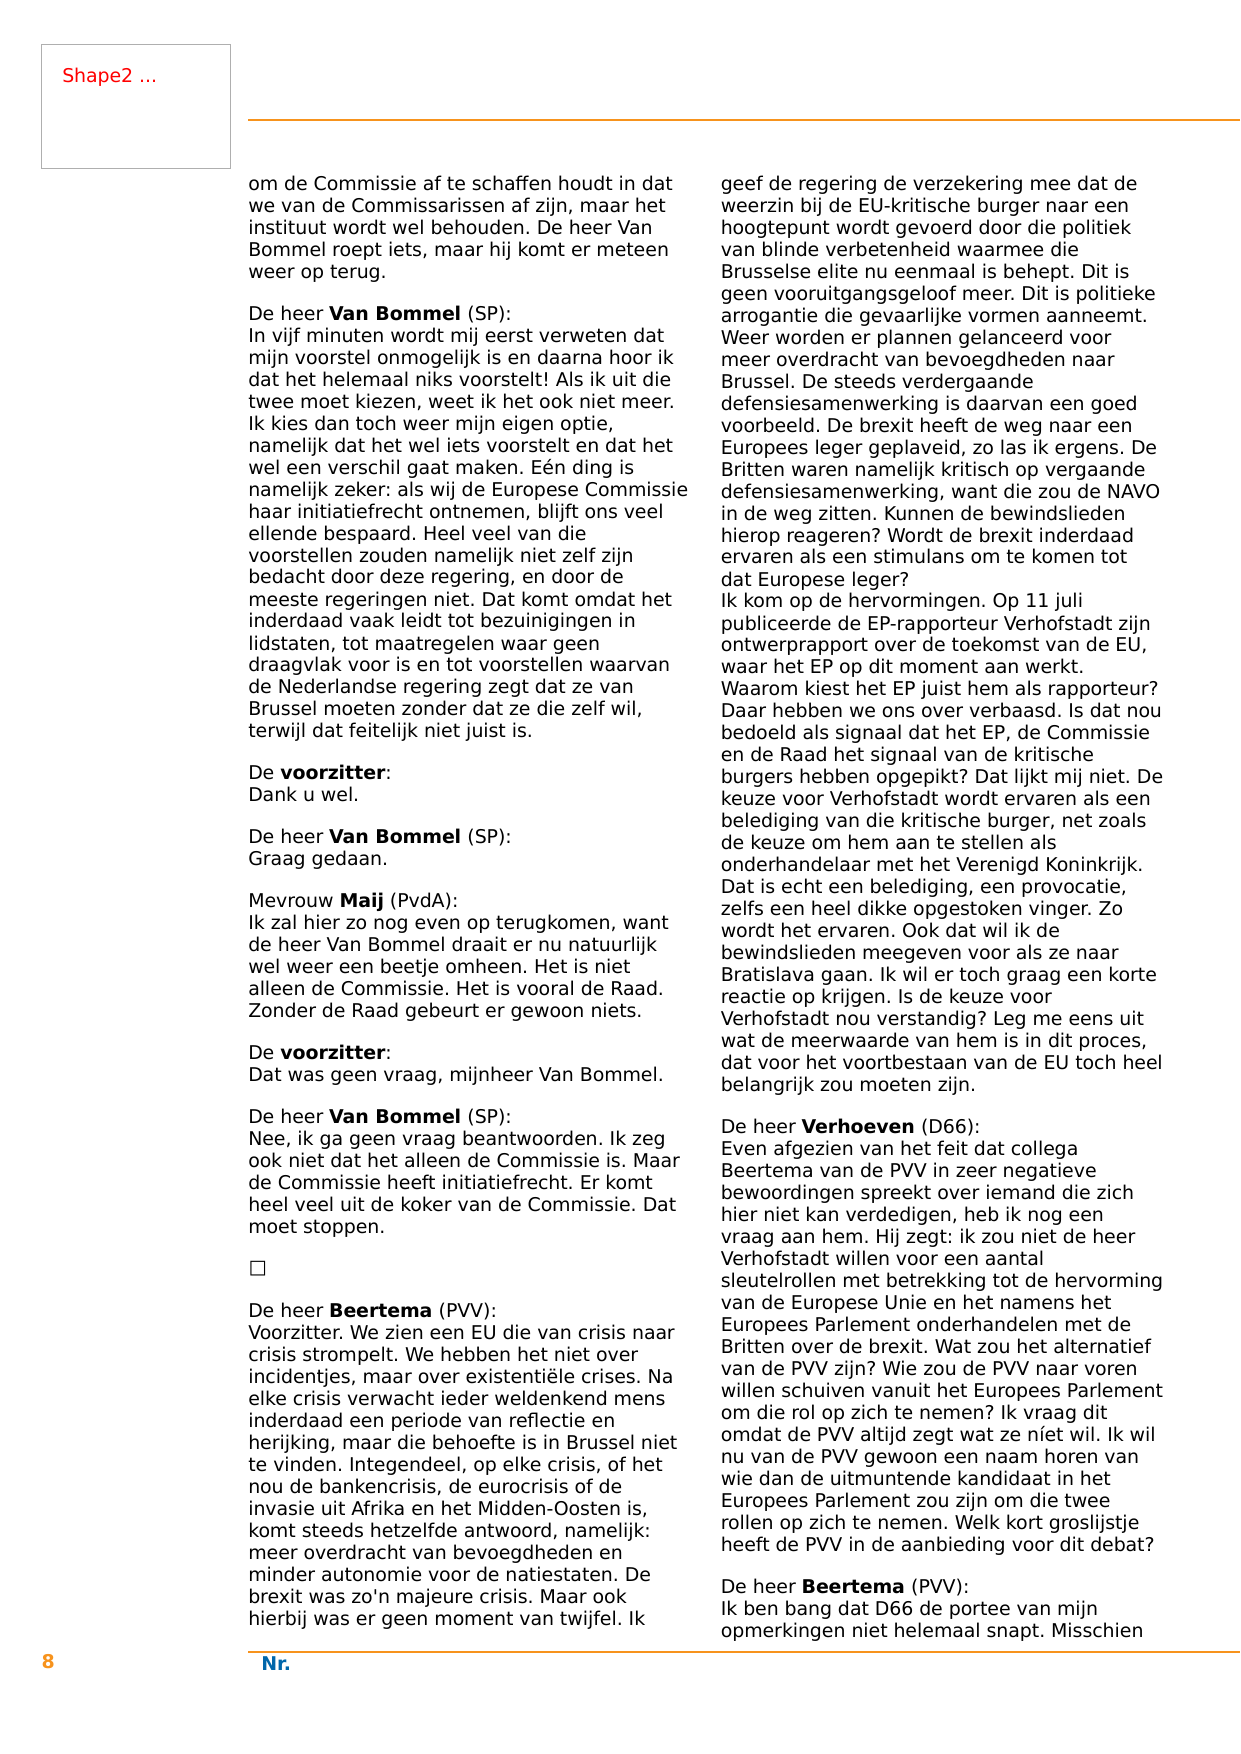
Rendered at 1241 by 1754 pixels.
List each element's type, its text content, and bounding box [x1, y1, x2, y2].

text In vijf minuten wordt mij eerst verweten dat mijn voorstel onmogelijk is en daarna hoor ik dat het helemaal niks voorstelt! Als ik uit die twee moet kiezen, weet ik het ook niet meer. Ik kies dan toch weer mijn eigen optie, namelijk dat het wel iets voorstelt en dat het wel een verschil gaat maken. Eén ding is namelijk zeker: als wij de Europese Commissie haar initiatiefrecht ontnemen, blijft ons veel ellende bespaard. Heel veel van die voorstellen zouden namelijk niet zelf zijn bedacht door deze regering, en door de meeste regeringen niet. Dat komt omdat het inderdaad vaak leidt tot bezuinigingen in lidstaten, tot maatregelen waar geen draagvlak voor is en tot voorstellen waarvan de Nederlandse regering zegt dat ze van Brussel moeten zonder dat ze die zelf wil, terwijl dat feitelijk niet juist is. [248, 325, 691, 742]
text geef de regering de verzekering mee dat de weerzin bij de EU-kritische burger naar een hoogtepunt wordt gevoerd door die politiek van blinde verbetenheid waarmee die Brusselse elite nu eenmaal is behept. Dit is geen vooruitgangsgeloof meer. Dit is politieke arrogantie die gevaarlijke vormen aanneemt. Weer worden er plannen gelanceerd voor meer overdracht van bevoegdheden naar Brussel. De steeds verdergaande defensiesamenwerking is daarvan een goed voorbeeld. De brexit heeft de weg naar een Europees leger geplaveid, zo las ik ergens. De Britten waren namelijk kritisch op vergaande defensiesamenwerking, want die zou de NAVO in de weg zitten. Kunnen de bewindslieden hierop reageren? Wordt de brexit inderdaad ervaren als een stimulans om te komen tot dat Europese leger? [721, 173, 1163, 590]
text Voorzitter. We zien een EU die van crisis naar crisis strompelt. We hebben het niet over incidentjes, maar over existentiële crises. Na elke crisis verwacht ieder weldenkend mens inderdaad een periode van reflectie en herijking, maar die behoefte is in Brussel niet te vinden. Integendeel, op elke crisis, of het nou de bankencrisis, de eurocrisis of de invasie uit Afrika en het Midden-Oosten is, komt steeds hetzelfde antwoord, namelijk: meer overdracht van bevoegdheden en minder autonomie voor de natiestaten. De brexit was zo'n majeure crisis. Maar ook hierbij was er geen moment van twijfel. Ik [248, 1322, 691, 1629]
text Ik ben bang dat D66 de portee van mijn opmerkingen niet helemaal snapt. Misschien [721, 1597, 1163, 1641]
text Nee, ik ga geen vraag beantwoorden. Ik zeg ook niet dat het alleen de Commissie is. Maar de Commissie heeft initiatiefrecht. Er komt heel veel uit de koker van de Commissie. Dat moet stoppen. [248, 1128, 691, 1238]
text De voorzitter: [248, 1042, 691, 1064]
text om de Commissie af te schaffen houdt in dat we van de Commissarissen af zijn, maar het instituut wordt wel behouden. De heer Van Bommel roept iets, maar hij komt er meteen weer op terug. [248, 173, 691, 283]
text Dank u wel. [248, 784, 691, 806]
text Mevrouw Maij (PvdA): [248, 890, 691, 912]
text De heer Van Bommel (SP): [248, 826, 691, 848]
text ⬜ [248, 1258, 691, 1280]
text Graag gedaan. [248, 848, 691, 870]
text Dat was geen vraag, mijnheer Van Bommel. [248, 1064, 691, 1086]
text De heer Verhoeven (D66): [721, 1116, 1163, 1138]
text De heer Van Bommel (SP): [248, 1106, 691, 1128]
text De heer Beertema (PVV): [248, 1300, 691, 1322]
text De voorzitter: [248, 762, 691, 784]
text Ik zal hier zo nog even op terugkomen, want de heer Van Bommel draait er nu natuurlijk wel weer een beetje omheen. Het is niet alleen de Commissie. Het is vooral de Raad. Zonder de Raad gebeurt er gewoon niets. [248, 912, 691, 1022]
text Even afgezien van het feit dat collega Beertema van de PVV in zeer negatieve bewoordingen spreekt over iemand die zich hier niet kan verdedigen, heb ik nog een vraag aan hem. Hij zegt: ik zou niet de heer Verhofstadt willen voor een aantal sleutelrollen met betrekking tot de hervorming van de Europese Unie en het namens het Europees Parlement onderhandelen met de Britten over de brexit. Wat zou het alternatief van de PVV zijn? Wie zou de PVV naar voren willen schuiven vanuit het Europees Parlement om die rol op zich te nemen? Ik vraag dit omdat de PVV altijd zegt wat ze níet wil. Ik wil nu van de PVV gewoon een naam horen van wie dan de uitmuntende kandidaat in het Europees Parlement zou zijn om die twee rollen op zich te nemen. Welk kort groslijstje heeft de PVV in de aanbieding voor dit debat? [721, 1138, 1163, 1556]
text Ik kom op de hervormingen. Op 11 juli publiceerde de EP-rapporteur Verhofstadt zijn ontwerprapport over de toekomst van de EU, waar het EP op dit moment aan werkt. Waarom kiest het EP juist hem als rapporteur? Daar hebben we ons over verbaasd. Is dat nou bedoeld als signaal dat het EP, de Commissie en de Raad het signaal van de kritische burgers hebben opgepikt? Dat lijkt mij niet. De keuze voor Verhofstadt wordt ervaren als een belediging van die kritische burger, net zoals de keuze om hem aan te stellen als onderhandelaar met het Verenigd Koninkrijk. Dat is echt een belediging, een provocatie, zelfs een heel dikke opgestoken vinger. Zo wordt het ervaren. Ook dat wil ik de bewindslieden meegeven voor als ze naar Bratislava gaan. Ik wil er toch graag een korte reactie op krijgen. Is de keuze voor Verhofstadt nou verstandig? Leg me eens uit wat de meerwaarde van hem is in dit proces, dat voor het voortbestaan van de EU toch heel belangrijk zou moeten zijn. [721, 590, 1163, 1096]
text De heer Van Bommel (SP): [248, 303, 691, 325]
text De heer Beertema (PVV): [721, 1576, 1163, 1597]
